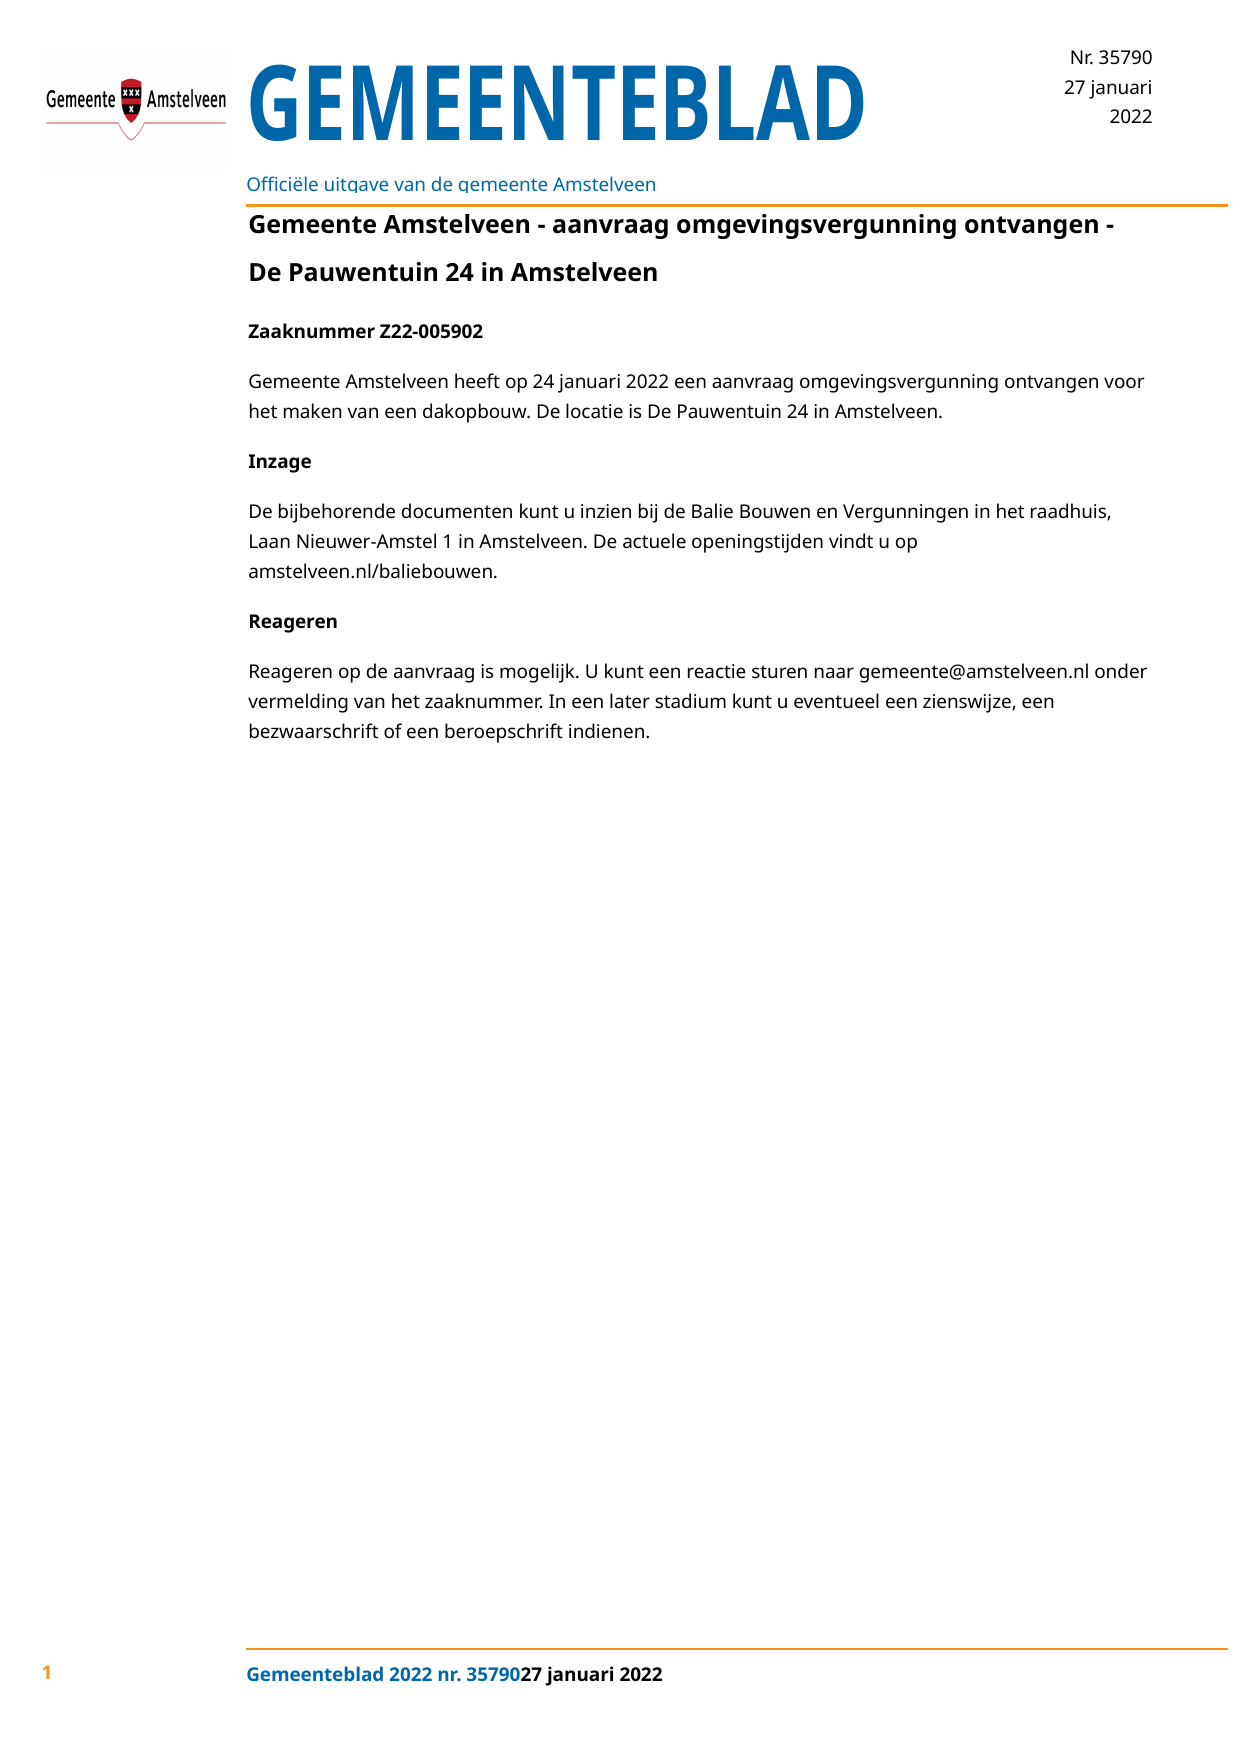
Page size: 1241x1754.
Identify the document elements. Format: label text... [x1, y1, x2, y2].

picture [41, 47, 231, 172]
text Zaaknummer Z22-005902 [248, 318, 1152, 344]
text De bijbehorende documenten kunt u inzien bij de Balie Bouwen en Vergunningen in het raadhuis, Laan Nieuwer-Amstel 1 in Amstelveen. De actuele openingstijden vindt u op amstelveen.nl/baliebouwen. [248, 499, 1152, 584]
text Reageren op de aanvraag is mogelijk. U kunt een reactie sturen naar gemeente@amstelveen.nl onder vermelding van het zaaknummer. In een later stadium kunt u eventueel een zienswijze, een bezwaarschrift of een beroepschrift indienen. [248, 659, 1152, 744]
text Reageren [248, 608, 1152, 634]
text Inzage [248, 448, 1152, 474]
text Gemeente Amstelveen - aanvraag omgevingsvergunning ontvangen - De Pauwentuin 24 in Amstelveen [248, 207, 1152, 288]
text Gemeente Amstelveen heeft op 24 januari 2022 een aanvraag omgevingsvergunning ontvangen voor het maken van een dakopbouw. De locatie is De Pauwentuin 24 in Amstelveen. [248, 368, 1152, 424]
